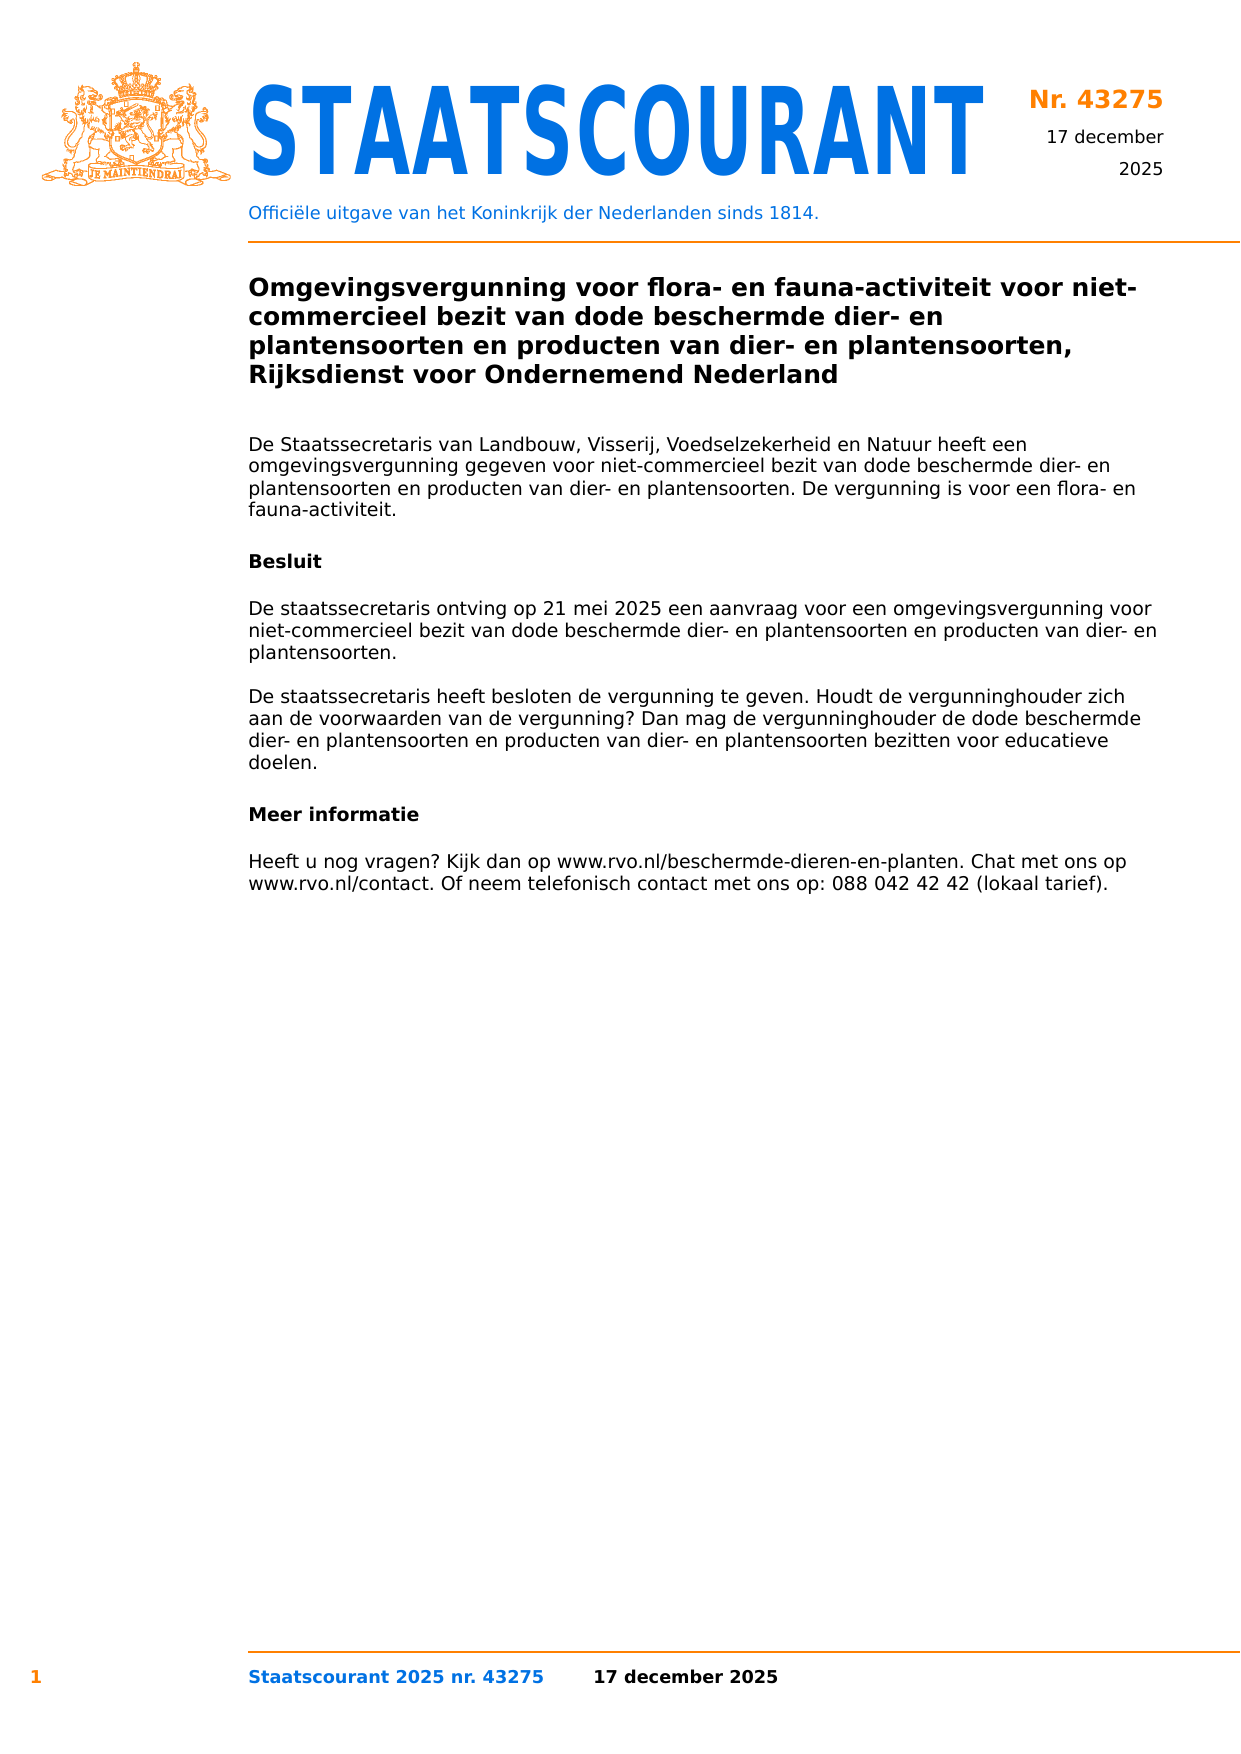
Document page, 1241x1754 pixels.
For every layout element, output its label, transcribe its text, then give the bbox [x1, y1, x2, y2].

table_header [25, 62, 248, 241]
table_cell 2025 [998, 153, 1240, 203]
text De staatssecretaris heeft besloten de vergunning te geven. Houdt de vergunninghouder zich aan de voorwaarden van de vergunning? Dan mag de vergunninghouder de dode beschermde dier- en plantensoorten en producten van dier- en plantensoorten bezitten voor educatieve doelen. [248, 686, 1163, 774]
subtitle Omgevingsvergunning voor flora- en fauna-activiteit voor niet-commercieel bezit van dode beschermde dier- en plantensoorten en producten van dier- en plantensoorten, Rijksdienst voor Ondernemend Nederland [248, 273, 1163, 390]
text De Staatssecretaris van Landbouw, Visserij, Voedselzekerheid en Natuur heeft een omgevingsvergunning gegeven voor niet-commercieel bezit van dode beschermde dier- en plantensoorten en producten van dier- en plantensoorten. De vergunning is voor een flora- en fauna-activiteit. [248, 433, 1163, 521]
subtitle Meer informatie [248, 804, 1163, 826]
text De staatssecretaris ontving op 21 mei 2025 een aanvraag voor een omgevingsvergunning voor niet-commercieel bezit van dode beschermde dier- en plantensoorten en producten van dier- en plantensoorten. [248, 598, 1163, 664]
table_header STAATSCOURANT [248, 62, 998, 203]
table_header Nr. 43275 [998, 62, 1240, 121]
table_cell 17 december [998, 121, 1240, 153]
table_cell Officiële uitgave van het Koninkrijk der Nederlanden sinds 1814. [248, 203, 1240, 241]
text Heeft u nog vragen? Kijk dan op www.rvo.nl/beschermde-dieren-en-planten. Chat met ons op www.rvo.nl/contact. Of neem telefonisch contact met ons op: 088 042 42 42 (lokaal tarief). [248, 851, 1163, 895]
subtitle Besluit [248, 551, 1163, 573]
picture [41, 62, 231, 186]
